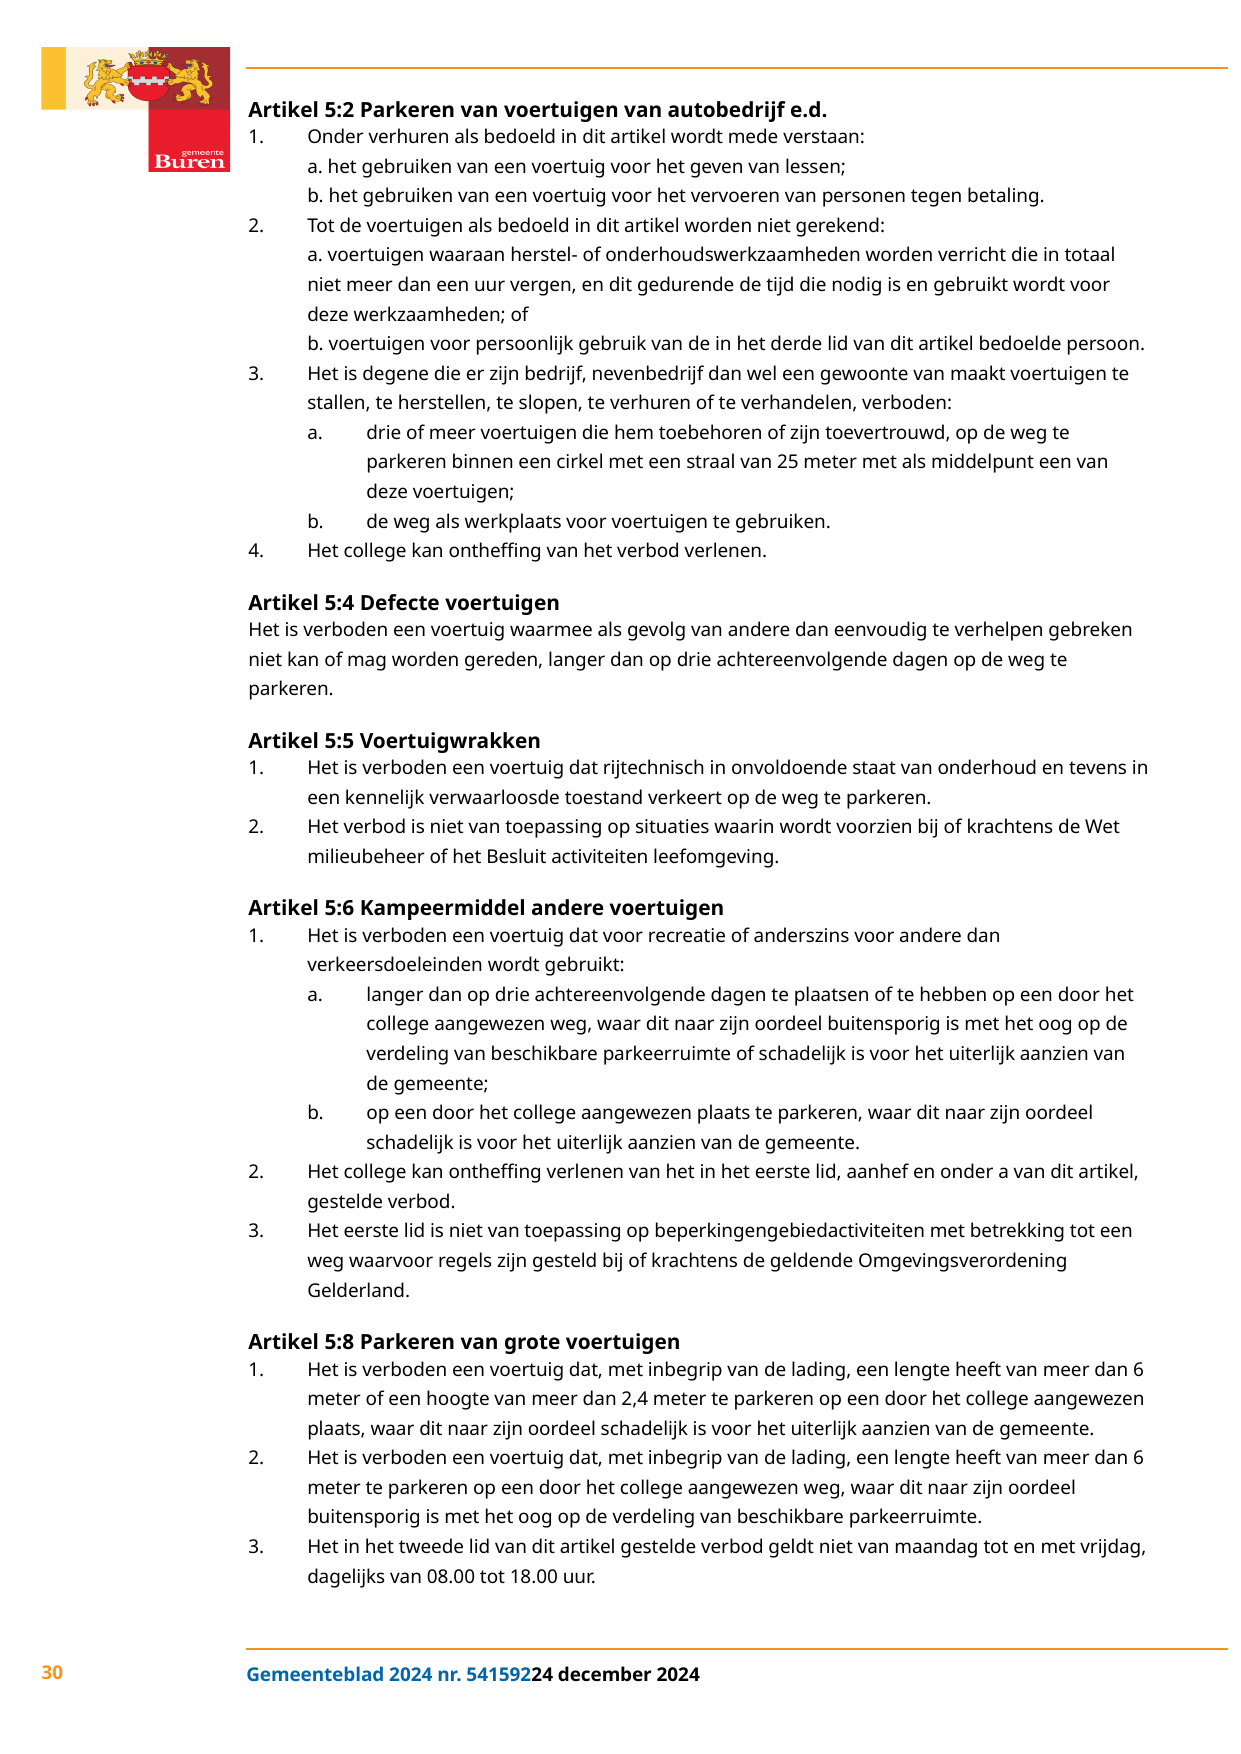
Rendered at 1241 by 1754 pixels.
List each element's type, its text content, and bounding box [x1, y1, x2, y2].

list Het is verboden een voertuig dat, met inbegrip van de lading, een lengte heeft van meer dan 6 meter te parkeren op een door het college aangewezen weg, waar dit naar zijn oordeel buitensporig is met het oog op de verdeling van beschikbare parkeerruimte. [248, 1444, 1152, 1529]
list drie of meer voertuigen die hem toebehoren of zijn toevertrouwd, op de weg te parkeren binnen een cirkel met een straal van 25 meter met als middelpunt een van deze voertuigen; [307, 419, 1152, 504]
list Het is verboden een voertuig dat voor recreatie of anderszins voor andere dan verkeersdoeleinden wordt gebruikt: [248, 922, 1152, 977]
list Het college kan ontheffing verlenen van het in het eerste lid, aanhef en onder a van dit artikel, gestelde verbod. [248, 1158, 1152, 1214]
list langer dan op drie achtereenvolgende dagen te plaatsen of te hebben op een door het college aangewezen weg, waar dit naar zijn oordeel buitensporig is met het oog op de verdeling van beschikbare parkeerruimte of schadelijk is voor het uiterlijk aanzien van de gemeente; [307, 981, 1152, 1096]
list de weg als werkplaats voor voertuigen te gebruiken. [307, 508, 1152, 533]
list Onder verhuren als bedoeld in dit artikel wordt mede verstaan: [248, 123, 1152, 149]
text Het is verboden een voertuig waarmee als gevolg van andere dan eenvoudig te verhelpen gebreken niet kan of mag worden gereden, langer dan op drie achtereenvolgende dagen op de weg te parkeren. [248, 616, 1152, 701]
list Het is verboden een voertuig dat, met inbegrip van de lading, een lengte heeft van meer dan 6 meter of een hoogte van meer dan 2,4 meter te parkeren op een door het college aangewezen plaats, waar dit naar zijn oordeel schadelijk is voor het uiterlijk aanzien van de gemeente. [248, 1356, 1152, 1441]
list Het in het tweede lid van dit artikel gestelde verbod geldt niet van maandag tot en met vrijdag, dagelijks van 08.00 tot 18.00 uur. [248, 1533, 1152, 1588]
text Artikel 5:8 Parkeren van grote voertuigen [248, 1327, 1152, 1356]
list Het eerste lid is niet van toepassing op beperkingengebiedactiviteiten met betrekking tot een weg waarvoor regels zijn gesteld bij of krachtens de geldende Omgevingsverordening Gelderland. [248, 1218, 1152, 1303]
picture [41, 47, 231, 172]
list Het verbod is niet van toepassing op situaties waarin wordt voorzien bij of krachtens de Wet milieubeheer of het Besluit activiteiten leefomgeving. [248, 813, 1152, 869]
list op een door het college aangewezen plaats te parkeren, waar dit naar zijn oordeel schadelijk is voor het uiterlijk aanzien van de gemeente. [307, 1099, 1152, 1155]
list Tot de voertuigen als bedoeld in dit artikel worden niet gerekend: [248, 212, 1152, 238]
text Artikel 5:5 Voertuigwrakken [248, 726, 1152, 754]
list b. voertuigen voor persoonlijk gebruik van de in het derde lid van dit artikel bedoelde persoon. [248, 330, 1152, 356]
list Het is verboden een voertuig dat rijtechnisch in onvoldoende staat van onderhoud en tevens in een kennelijk verwaarloosde toestand verkeert op de weg te parkeren. [248, 754, 1152, 809]
list b. het gebruiken van een voertuig voor het vervoeren van personen tegen betaling. [248, 182, 1152, 208]
text Artikel 5:4 Defecte voertuigen [248, 588, 1152, 616]
list Het is degene die er zijn bedrijf, nevenbedrijf dan wel een gewoonte van maakt voertuigen te stallen, te herstellen, te slopen, te verhuren of te verhandelen, verboden: [248, 360, 1152, 415]
text Artikel 5:2 Parkeren van voertuigen van autobedrijf e.d. [248, 95, 1152, 123]
list a. het gebruiken van een voertuig voor het geven van lessen; [248, 153, 1152, 178]
list a. voertuigen waaraan herstel- of onderhoudswerkzaamheden worden verricht die in totaal niet meer dan een uur vergen, en dit gedurende de tijd die nodig is en gebruikt wordt voor deze werkzaamheden; of [248, 242, 1152, 326]
list Het college kan ontheffing van het verbod verlenen. [248, 537, 1152, 563]
text Artikel 5:6 Kampeermiddel andere voertuigen [248, 893, 1152, 922]
